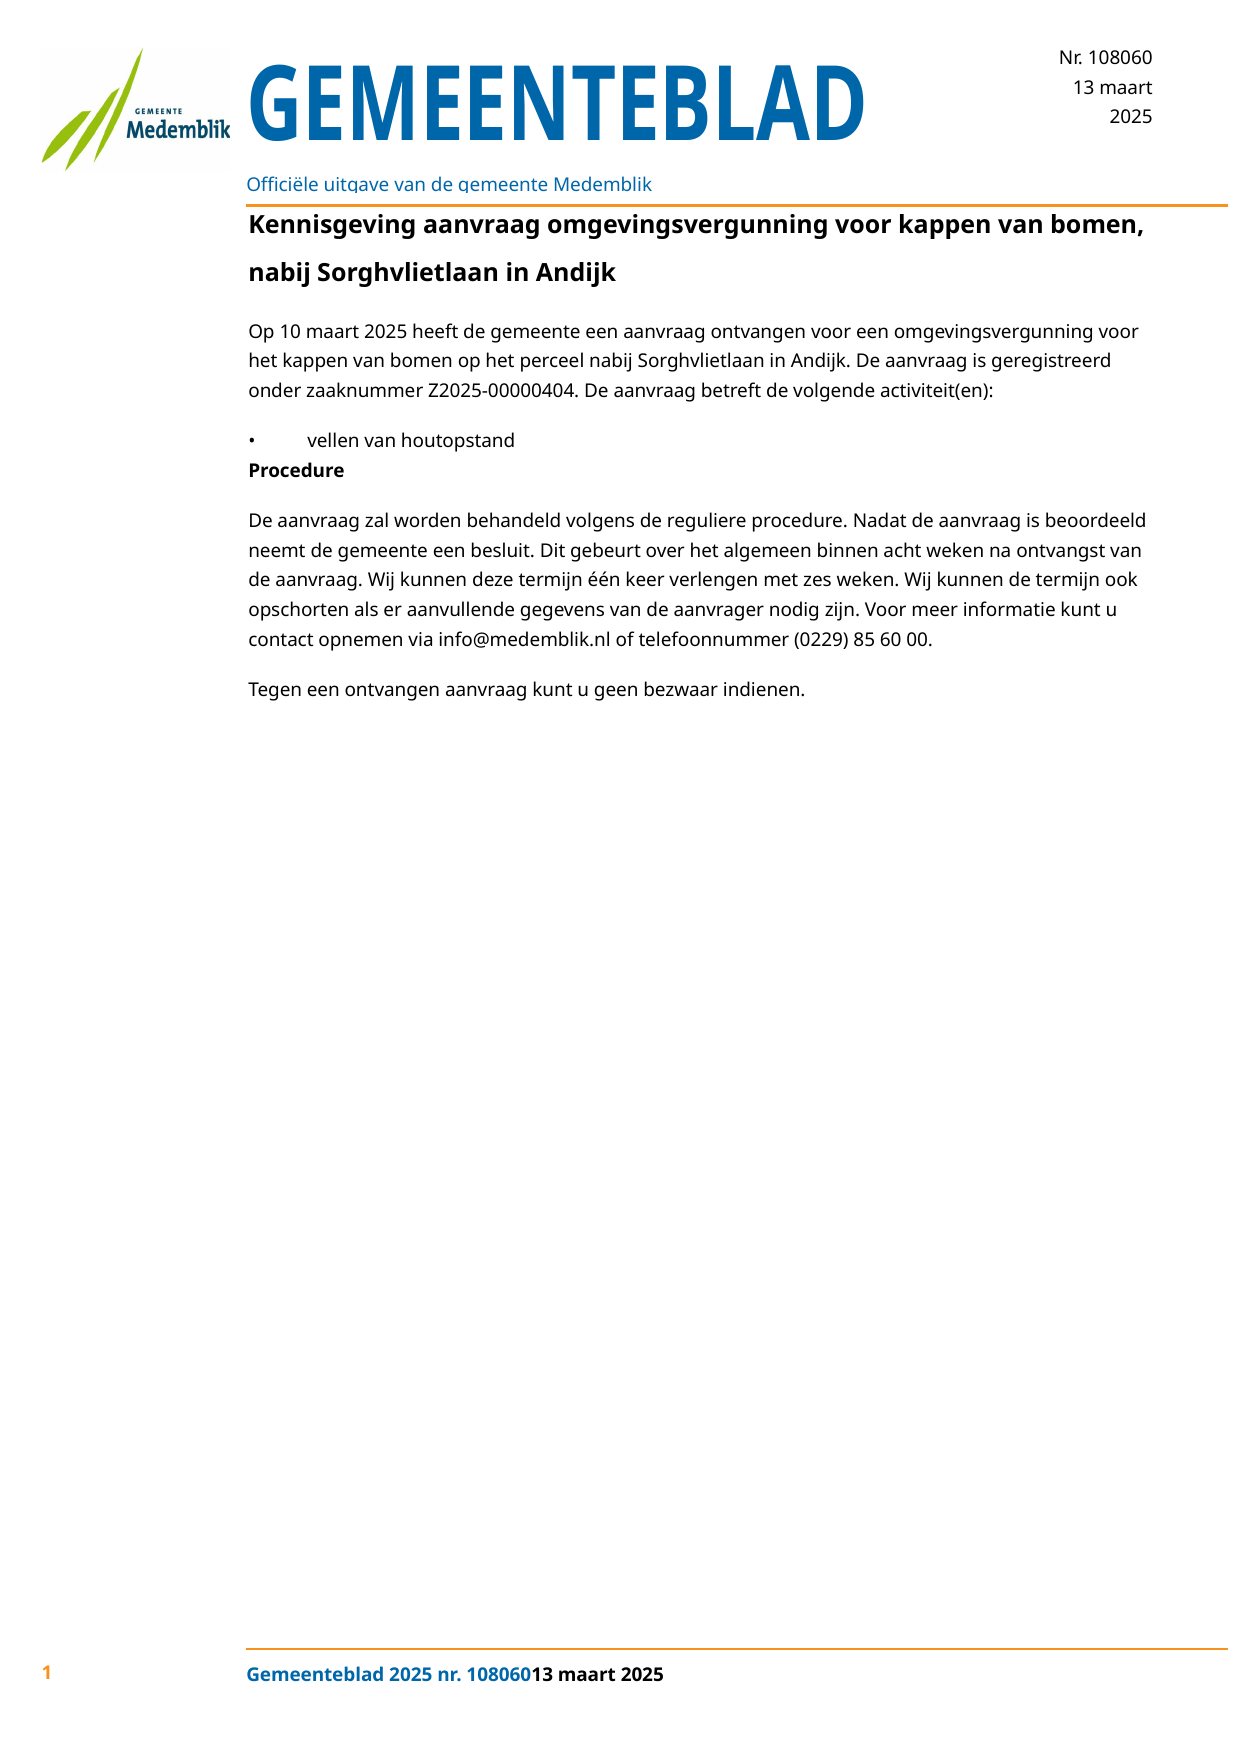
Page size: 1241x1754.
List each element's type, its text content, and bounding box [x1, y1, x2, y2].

text Procedure [248, 457, 1152, 483]
text Tegen een ontvangen aanvraag kunt u geen bezwaar indienen. [248, 676, 1152, 702]
text De aanvraag zal worden behandeld volgens de reguliere procedure. Nadat de aanvraag is beoordeeld neemt de gemeente een besluit. Dit gebeurt over het algemeen binnen acht weken na ontvangst van de aanvraag. Wij kunnen deze termijn één keer verlengen met zes weken. Wij kunnen de termijn ook opschorten als er aanvullende gegevens van de aanvrager nodig zijn. Voor meer informatie kunt u contact opnemen via info@medemblik.nl of telefoonnummer (0229) 85 60 00. [248, 507, 1152, 652]
picture [41, 47, 231, 172]
text Kennisgeving aanvraag omgevingsvergunning voor kappen van bomen, nabij Sorghvlietlaan in Andijk [248, 207, 1152, 288]
text Op 10 maart 2025 heeft de gemeente een aanvraag ontvangen voor een omgevingsvergunning voor het kappen van bomen op het perceel nabij Sorghvlietlaan in Andijk. De aanvraag is geregistreerd onder zaaknummer Z2025-00000404. De aanvraag betreft de volgende activiteit(en): [248, 318, 1152, 403]
list vellen van houtopstand [248, 427, 1152, 453]
